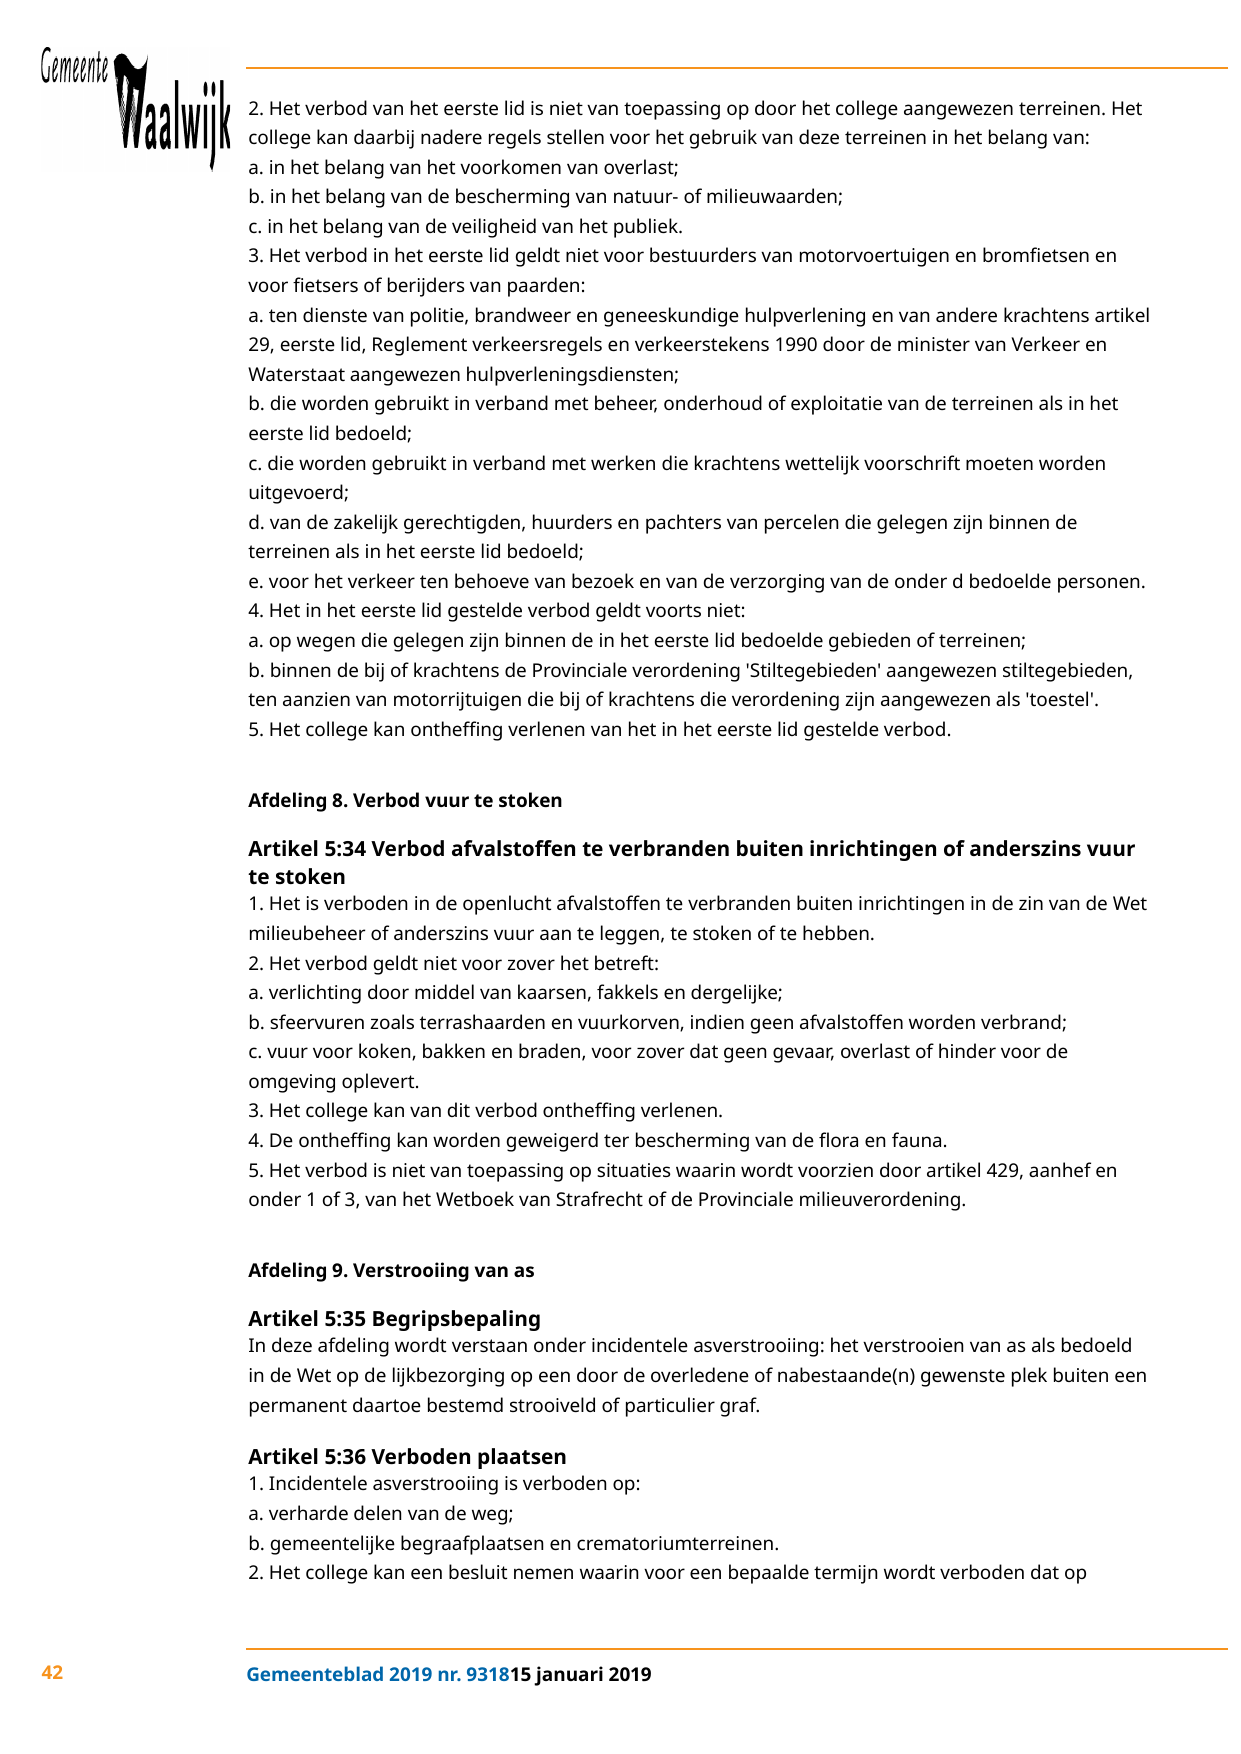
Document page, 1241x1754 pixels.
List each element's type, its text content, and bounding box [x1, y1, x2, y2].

text c. vuur voor koken, bakken en braden, voor zover dat geen gevaar, overlast of hinder voor de omgeving oplevert. [248, 1038, 1152, 1094]
picture [41, 47, 231, 172]
text e. voor het verkeer ten behoeve van bezoek en van de verzorging van de onder d bedoelde personen. [248, 568, 1152, 594]
text b. gemeentelijke begraafplaatsen en crematoriumterreinen. [248, 1530, 1152, 1556]
text 4. De ontheffing kan worden geweigerd ter bescherming van de flora en fauna. [248, 1127, 1152, 1153]
text Artikel 5:34 Verbod afvalstoffen te verbranden buiten inrichtingen of anderszins vuur te stoken [248, 834, 1152, 891]
text Afdeling 8. Verbod vuur te stoken [248, 787, 1152, 813]
text a. in het belang van het voorkomen van overlast; [248, 154, 1152, 180]
text In deze afdeling wordt verstaan onder incidentele asverstrooiing: het verstrooien van as als bedoeld in de Wet op de lijkbezorging op een door de overledene of nabestaande(n) gewenste plek buiten een permanent daartoe bestemd strooiveld of particulier graf. [248, 1333, 1152, 1417]
text a. ten dienste van politie, brandweer en geneeskundige hulpverlening en van andere krachtens artikel 29, eerste lid, Reglement verkeersregels en verkeerstekens 1990 door de minister van Verkeer en Waterstaat aangewezen hulpverleningsdiensten; [248, 302, 1152, 387]
text c. die worden gebruikt in verband met werken die krachtens wettelijk voorschrift moeten worden uitgevoerd; [248, 450, 1152, 505]
text 2. Het college kan een besluit nemen waarin voor een bepaalde termijn wordt verboden dat op [248, 1559, 1152, 1585]
text Artikel 5:35 Begripsbepaling [248, 1304, 1152, 1333]
text b. binnen de bij of krachtens de Provinciale verordening 'Stiltegebieden' aangewezen stiltegebieden, ten aanzien van motorrijtuigen die bij of krachtens die verordening zijn aangewezen als 'toestel'. [248, 657, 1152, 712]
text Afdeling 9. Verstrooiing van as [248, 1258, 1152, 1283]
text b. in het belang van de bescherming van natuur- of milieuwaarden; [248, 183, 1152, 209]
text 3. Het college kan van dit verbod ontheffing verlenen. [248, 1098, 1152, 1123]
text 3. Het verbod in het eerste lid geldt niet voor bestuurders van motorvoertuigen en bromfietsen en voor fietsers of berijders van paarden: [248, 243, 1152, 298]
text a. verharde delen van de weg; [248, 1500, 1152, 1526]
text 2. Het verbod geldt niet voor zover het betreft: [248, 950, 1152, 976]
text 4. Het in het eerste lid gestelde verbod geldt voorts niet: [248, 598, 1152, 623]
text 5. Het verbod is niet van toepassing op situaties waarin wordt voorzien door artikel 429, aanhef en onder 1 of 3, van het Wetboek van Strafrecht of de Provinciale milieuverordening. [248, 1157, 1152, 1212]
text 1. Incidentele asverstrooiing is verboden op: [248, 1471, 1152, 1496]
text c. in het belang van de veiligheid van het publiek. [248, 213, 1152, 239]
text b. die worden gebruikt in verband met beheer, onderhoud of exploitatie van de terreinen als in het eerste lid bedoeld; [248, 391, 1152, 446]
text 5. Het college kan ontheffing verlenen van het in het eerste lid gestelde verbod. [248, 716, 1152, 742]
text Artikel 5:36 Verboden plaatsen [248, 1442, 1152, 1471]
text a. op wegen die gelegen zijn binnen de in het eerste lid bedoelde gebieden of terreinen; [248, 627, 1152, 653]
text 1. Het is verboden in de openlucht afvalstoffen te verbranden buiten inrichtingen in de zin van de Wet milieubeheer of anderszins vuur aan te leggen, te stoken of te hebben. [248, 891, 1152, 946]
text a. verlichting door middel van kaarsen, fakkels en dergelijke; [248, 979, 1152, 1005]
text b. sfeervuren zoals terrashaarden en vuurkorven, indien geen afvalstoffen worden verbrand; [248, 1009, 1152, 1035]
text 2. Het verbod van het eerste lid is niet van toepassing op door het college aangewezen terreinen. Het college kan daarbij nadere regels stellen voor het gebruik van deze terreinen in het belang van: [248, 95, 1152, 150]
text d. van de zakelijk gerechtigden, huurders en pachters van percelen die gelegen zijn binnen de terreinen als in het eerste lid bedoeld; [248, 509, 1152, 564]
